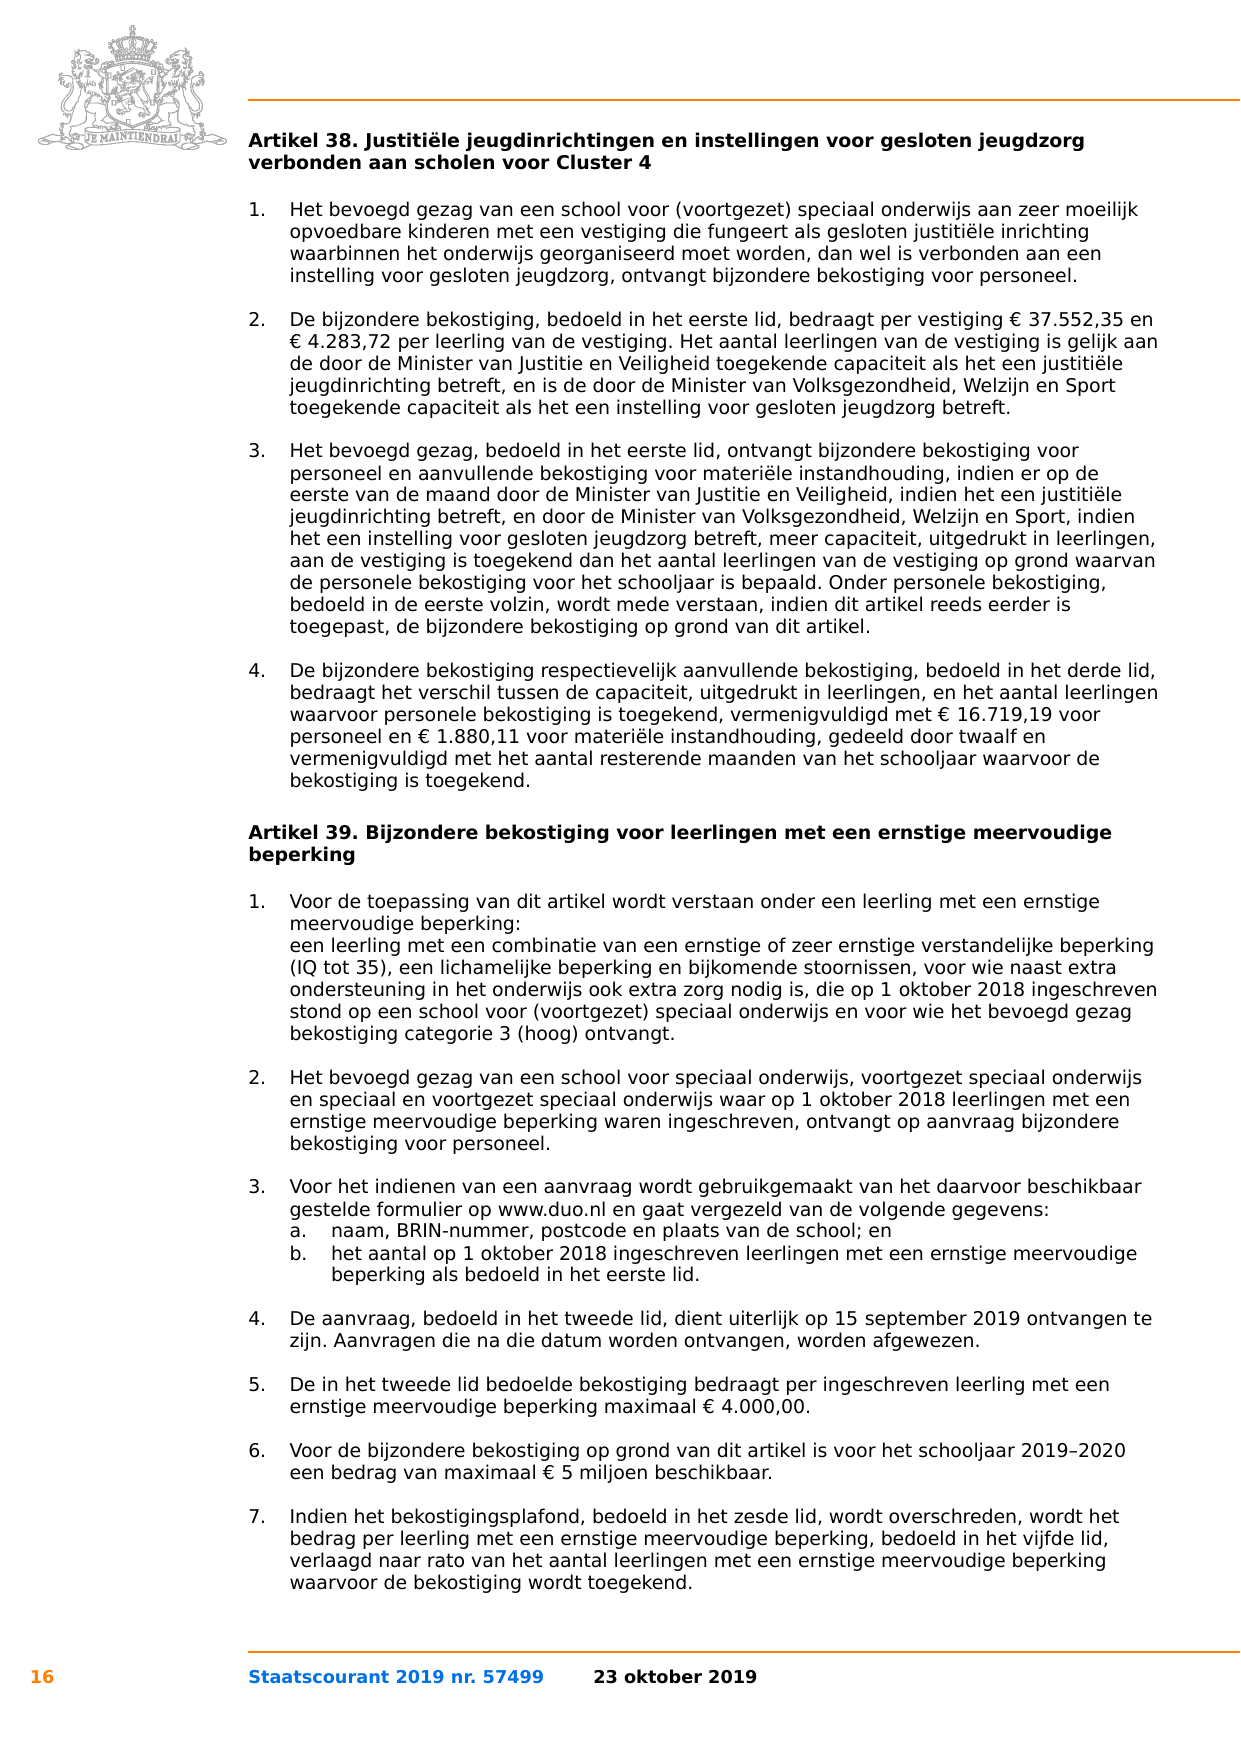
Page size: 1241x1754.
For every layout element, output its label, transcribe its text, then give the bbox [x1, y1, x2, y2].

text 6. Voor de bijzondere bekostiging op grond van dit artikel is voor het schooljaar 2019–2020 een bedrag van maximaal € 5 miljoen beschikbaar. [248, 1440, 1163, 1484]
text 3. Het bevoegd gezag, bedoeld in het eerste lid, ontvangt bijzondere bekostiging voor personeel en aanvullende bekostiging voor materiële instandhouding, indien er op de eerste van de maand door de Minister van Justitie en Veiligheid, indien het een justitiële jeugdinrichting betreft, en door de Minister van Volksgezondheid, Welzijn en Sport, indien het een instelling voor gesloten jeugdzorg betreft, meer capaciteit, uitgedrukt in leerlingen, aan de vestiging is toegekend dan het aantal leerlingen van de vestiging op grond waarvan de personele bekostiging voor het schooljaar is bepaald. Onder personele bekostiging, bedoeld in de eerste volzin, wordt mede verstaan, indien dit artikel reeds eerder is toegepast, de bijzondere bekostiging op grond van dit artikel. [248, 440, 1163, 638]
text a. naam, BRIN-nummer, postcode en plaats van de school; en [289, 1220, 1163, 1242]
text 7. Indien het bekostigingsplafond, bedoeld in het zesde lid, wordt overschreden, wordt het bedrag per leerling met een ernstige meervoudige beperking, bedoeld in het vijfde lid, verlaagd naar rato van het aantal leerlingen met een ernstige meervoudige beperking waarvoor de bekostiging wordt toegekend. [248, 1506, 1163, 1594]
text b. het aantal op 1 oktober 2018 ingeschreven leerlingen met een ernstige meervoudige beperking als bedoeld in het eerste lid. [289, 1242, 1163, 1286]
text 1. Voor de toepassing van dit artikel wordt verstaan onder een leerling met een ernstige meervoudige beperking: [248, 891, 1163, 935]
text 3. Voor het indienen van een aanvraag wordt gebruikgemaakt van het daarvoor beschikbaar gestelde formulier op www.duo.nl en gaat vergezeld van de volgende gegevens: [248, 1176, 1163, 1220]
picture [38, 25, 227, 150]
subtitle Artikel 38. Justitiële jeugdinrichtingen en instellingen voor gesloten jeugdzorg verbonden aan scholen voor Cluster 4 [248, 130, 1163, 174]
text 1. Het bevoegd gezag van een school voor (voortgezet) speciaal onderwijs aan zeer moeilijk opvoedbare kinderen met een vestiging die fungeert als gesloten justitiële inrichting waarbinnen het onderwijs georganiseerd moet worden, dan wel is verbonden aan een instelling voor gesloten jeugdzorg, ontvangt bijzondere bekostiging voor personeel. [248, 199, 1163, 287]
text 2. De bijzondere bekostiging, bedoeld in het eerste lid, bedraagt per vestiging € 37.552,35 en € 4.283,72 per leerling van de vestiging. Het aantal leerlingen van de vestiging is gelijk aan de door de Minister van Justitie en Veiligheid toegekende capaciteit als het een justitiële jeugdinrichting betreft, en is de door de Minister van Volksgezondheid, Welzijn en Sport toegekende capaciteit als het een instelling voor gesloten jeugdzorg betreft. [248, 309, 1163, 418]
text 2. Het bevoegd gezag van een school voor speciaal onderwijs, voortgezet speciaal onderwijs en speciaal en voortgezet speciaal onderwijs waar op 1 oktober 2018 leerlingen met een ernstige meervoudige beperking waren ingeschreven, ontvangt op aanvraag bijzondere bekostiging voor personeel. [248, 1067, 1163, 1154]
text 4. De bijzondere bekostiging respectievelijk aanvullende bekostiging, bedoeld in het derde lid, bedraagt het verschil tussen de capaciteit, uitgedrukt in leerlingen, en het aantal leerlingen waarvoor personele bekostiging is toegekend, vermenigvuldigd met € 16.719,19 voor personeel en € 1.880,11 voor materiële instandhouding, gedeeld door twaalf en vermenigvuldigd met het aantal resterende maanden van het schooljaar waarvoor de bekostiging is toegekend. [248, 660, 1163, 792]
text 4. De aanvraag, bedoeld in het tweede lid, dient uiterlijk op 15 september 2019 ontvangen te zijn. Aanvragen die na die datum worden ontvangen, worden afgewezen. [248, 1308, 1163, 1352]
text een leerling met een combinatie van een ernstige of zeer ernstige verstandelijke beperking (IQ tot 35), een lichamelijke beperking en bijkomende stoornissen, voor wie naast extra ondersteuning in het onderwijs ook extra zorg nodig is, die op 1 oktober 2018 ingeschreven stond op een school voor (voortgezet) speciaal onderwijs en voor wie het bevoegd gezag bekostiging categorie 3 (hoog) ontvangt. [289, 935, 1163, 1045]
text 5. De in het tweede lid bedoelde bekostiging bedraagt per ingeschreven leerling met een ernstige meervoudige beperking maximaal € 4.000,00. [248, 1374, 1163, 1418]
subtitle Artikel 39. Bijzondere bekostiging voor leerlingen met een ernstige meervoudige beperking [248, 822, 1163, 866]
